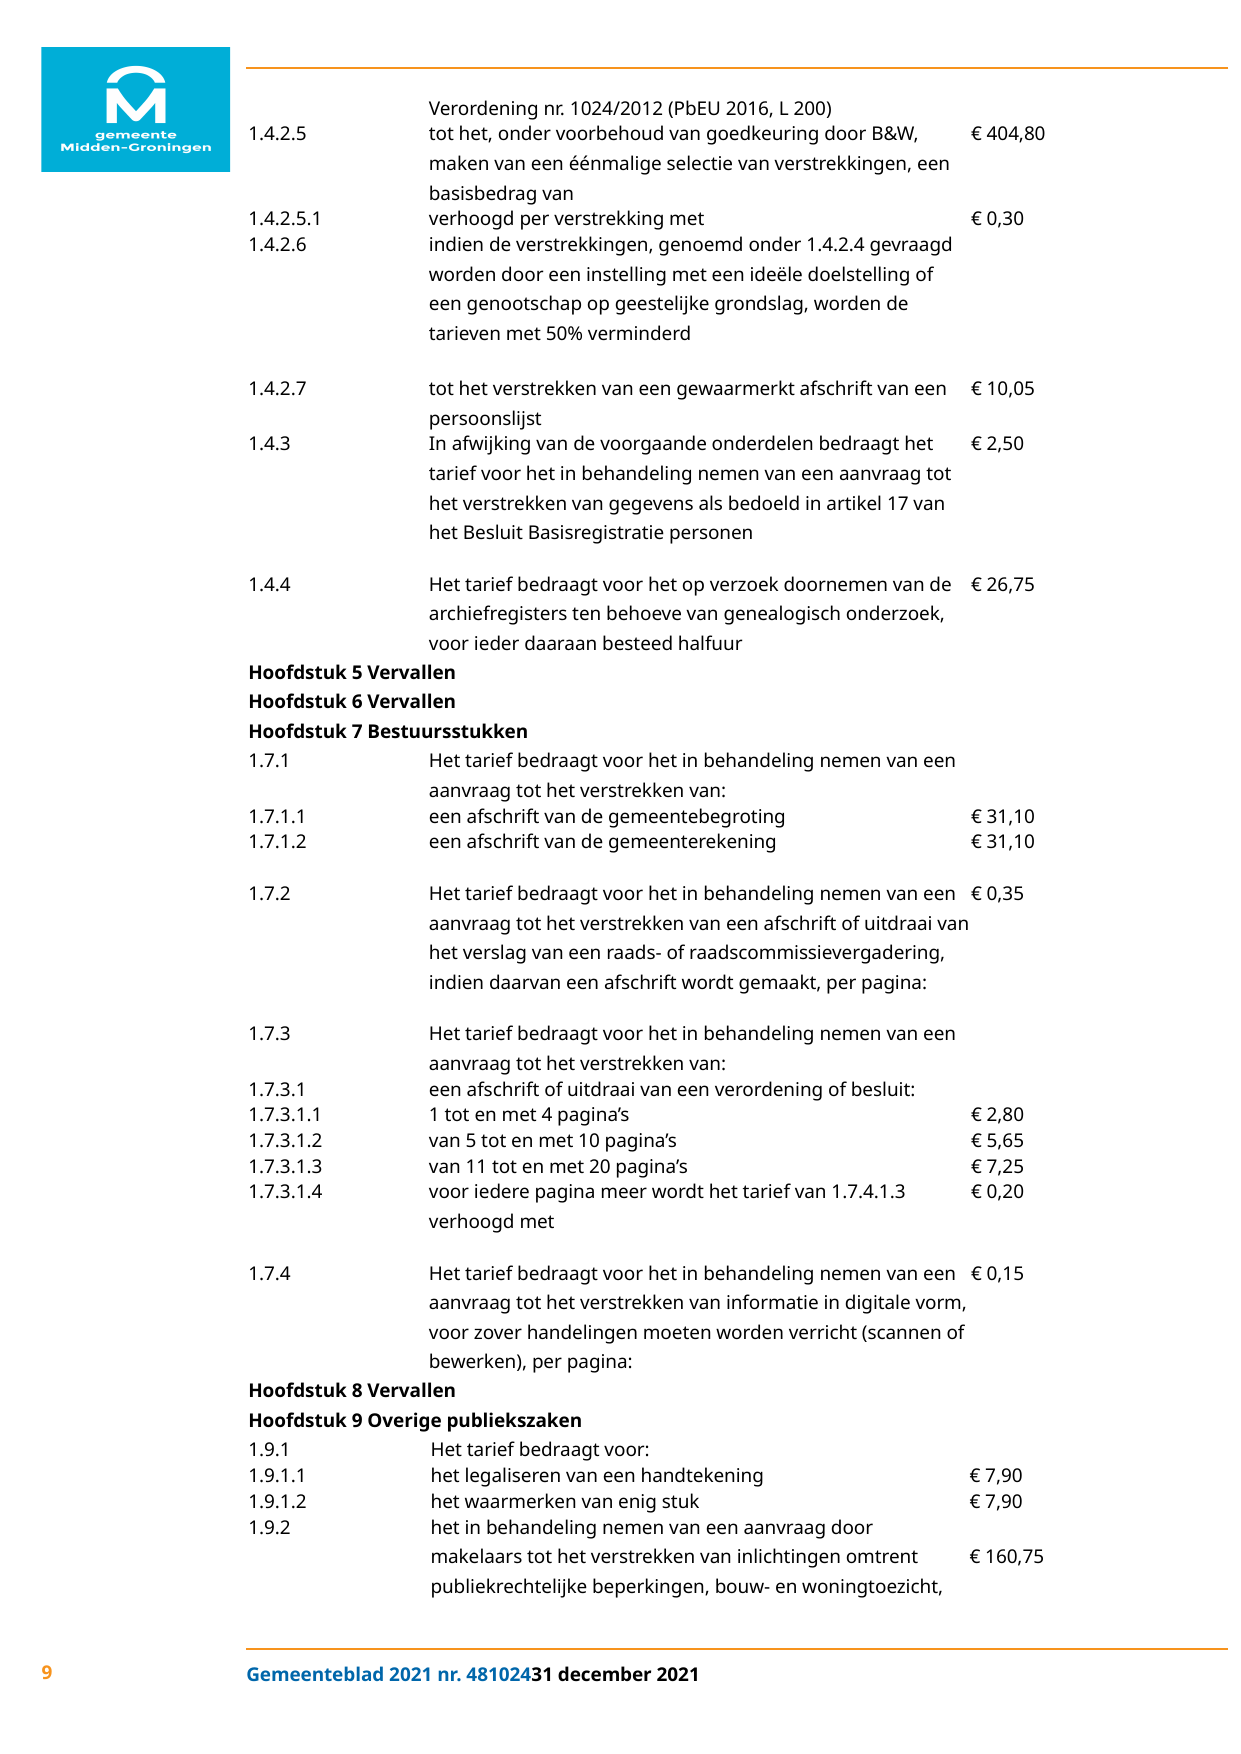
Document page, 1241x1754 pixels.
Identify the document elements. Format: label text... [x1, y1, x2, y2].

text Hoofdstuk 8 Vervallen [248, 1377, 1152, 1403]
table_cell [971, 855, 1152, 880]
table_cell het waarmerken van enig stuk [430, 1488, 969, 1514]
table_cell 1.9.2 [248, 1514, 430, 1599]
table_header Het tarief bedraagt voor het in behandeling nemen van een aanvraag tot het verstrekken van: [429, 748, 971, 803]
table_cell € 0,35 [971, 880, 1152, 995]
table_cell 1.7.1.2 [248, 829, 429, 854]
table_cell Het tarief bedraagt voor het op verzoek doornemen van de archiefregisters ten behoeve van genealogisch onderzoek, voor ieder daaraan besteed halfuur [429, 571, 971, 656]
table_cell [971, 95, 1152, 121]
table_cell 1.4.4 [248, 571, 429, 656]
table_cell € 7,90 [969, 1488, 1152, 1514]
table_cell [971, 231, 1152, 375]
table_cell € 31,10 [971, 803, 1152, 829]
table_cell Het tarief bedraagt voor het in behandeling nemen van een aanvraag tot het verstrekken van: [429, 1020, 971, 1076]
table_cell [971, 995, 1152, 1020]
text Hoofdstuk 7 Bestuursstukken [248, 718, 1152, 744]
table_cell € 7,25 [971, 1153, 1152, 1179]
table_cell 1.4.2.6 [248, 231, 429, 375]
table_cell een afschrift van de gemeenterekening [429, 829, 971, 854]
table_cell € 0,20 [971, 1179, 1152, 1234]
table_cell [971, 1020, 1152, 1076]
table_cell 1.4.2.5 [248, 121, 429, 205]
table_cell [429, 1234, 971, 1260]
table_cell € 26,75 [971, 571, 1152, 656]
table_cell van 5 tot en met 10 pagina’s [429, 1127, 971, 1153]
table_cell 1.7.3.1.4 [248, 1179, 429, 1234]
table_header [969, 1437, 1152, 1462]
table_cell € 0,15 [971, 1260, 1152, 1374]
table_cell van 11 tot en met 20 pagina’s [429, 1153, 971, 1179]
table_cell 1.7.3.1 [248, 1076, 429, 1101]
table_cell het legaliseren van een handtekening [430, 1463, 969, 1488]
table_cell In afwijking van de voorgaande onderdelen bedraagt het tarief voor het in behandeling nemen van een aanvraag tot het verstrekken van gegevens als bedoeld in artikel 17 van het Besluit Basisregistratie personen [429, 431, 971, 545]
table_cell verhoogd per verstrekking met [429, 205, 971, 231]
table_cell € 2,50 [971, 431, 1152, 545]
table_cell tot het verstrekken van een gewaarmerkt afschrift van een persoonslijst [429, 375, 971, 431]
table_header [971, 748, 1152, 803]
table_cell [248, 95, 429, 121]
table_cell 1.7.1.1 [248, 803, 429, 829]
table_cell 1.7.2 [248, 880, 429, 995]
table_cell Het tarief bedraagt voor het in behandeling nemen van een aanvraag tot het verstrekken van informatie in digitale vorm, voor zover handelingen moeten worden verricht (scannen of bewerken), per pagina: [429, 1260, 971, 1374]
table_cell indien de verstrekkingen, genoemd onder 1.4.2.4 gevraagd worden door een instelling met een ideële doelstelling of een genootschap op geestelijke grondslag, worden de tarieven met 50% verminderd [429, 231, 971, 375]
table_cell [248, 545, 429, 571]
table_cell 1 tot en met 4 pagina’s [429, 1101, 971, 1127]
table_cell [248, 995, 429, 1020]
table_cell 1.7.3.1.2 [248, 1127, 429, 1153]
table_cell het in behandeling nemen van een aanvraag door makelaars tot het verstrekken van inlichtingen omtrent publiekrechtelijke beperkingen, bouw- en woningtoezicht, [430, 1514, 969, 1599]
table_cell voor iedere pagina meer wordt het tarief van 1.7.4.1.3 verhoogd met [429, 1179, 971, 1234]
table_cell € 2,80 [971, 1101, 1152, 1127]
table_header Het tarief bedraagt voor: [430, 1437, 969, 1462]
text Hoofdstuk 5 Vervallen [248, 659, 1152, 684]
table_cell € 7,90 [969, 1463, 1152, 1488]
table_cell 1.9.1.1 [248, 1463, 430, 1488]
table_cell [429, 855, 971, 880]
picture [107, 89, 165, 122]
table_cell Verordening nr. 1024/2012 (PbEU 2016, L 200) [429, 95, 971, 121]
table_cell € 160,75 [969, 1514, 1152, 1599]
table_cell [248, 855, 429, 880]
table_cell een afschrift of uitdraai van een verordening of besluit: [429, 1076, 971, 1101]
text Hoofdstuk 6 Vervallen [248, 688, 1152, 714]
table_cell [971, 1234, 1152, 1260]
table_cell 1.7.3 [248, 1020, 429, 1076]
table_cell 1.7.4 [248, 1260, 429, 1374]
table_cell 1.7.3.1.3 [248, 1153, 429, 1179]
table_cell 1.9.1.2 [248, 1488, 430, 1514]
table_cell € 0,30 [971, 205, 1152, 231]
table_cell € 5,65 [971, 1127, 1152, 1153]
picture [108, 66, 164, 82]
table_cell 1.4.2.5.1 [248, 205, 429, 231]
table_cell € 10,05 [971, 375, 1152, 431]
table_header 1.9.1 [248, 1437, 430, 1462]
table_cell 1.4.2.7 [248, 375, 429, 431]
table_header 1.7.1 [248, 748, 429, 803]
table_cell € 404,80 [971, 121, 1152, 205]
table_cell € 31,10 [971, 829, 1152, 854]
table_cell [429, 995, 971, 1020]
table_cell [971, 545, 1152, 571]
table_cell tot het, onder voorbehoud van goedkeuring door B&W, maken van een éénmalige selectie van verstrekkingen, een basisbedrag van [429, 121, 971, 205]
table_cell een afschrift van de gemeentebegroting [429, 803, 971, 829]
table_cell [429, 545, 971, 571]
text Hoofdstuk 9 Overige publiekszaken [248, 1407, 1152, 1433]
table_cell [971, 1076, 1152, 1101]
table_cell 1.4.3 [248, 431, 429, 545]
table_cell 1.7.3.1.1 [248, 1101, 429, 1127]
picture [184, 146, 190, 153]
table_cell [248, 1234, 429, 1260]
table_cell Het tarief bedraagt voor het in behandeling nemen van een aanvraag tot het verstrekken van een afschrift of uitdraai van het verslag van een raads- of raadscommissievergadering, indien daarvan een afschrift wordt gemaakt, per pagina: [429, 880, 971, 995]
